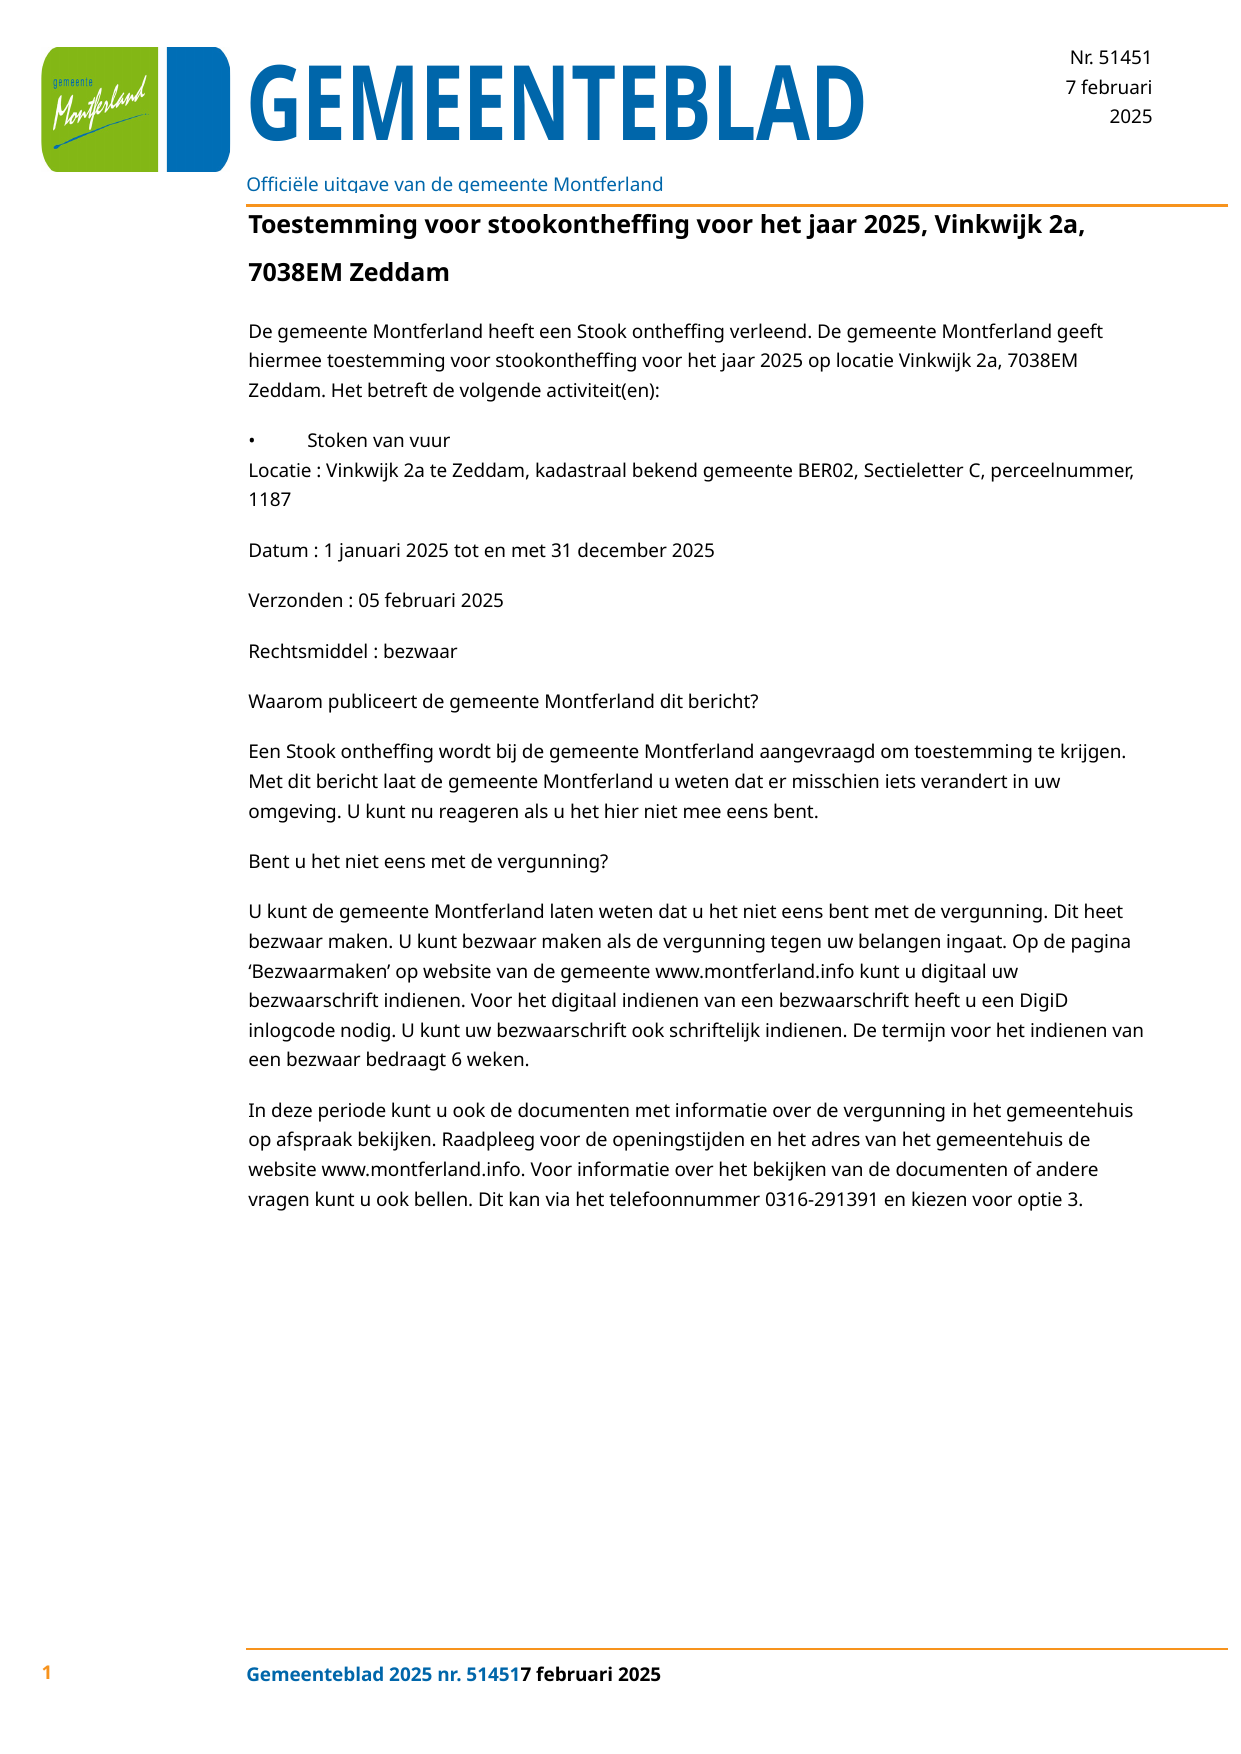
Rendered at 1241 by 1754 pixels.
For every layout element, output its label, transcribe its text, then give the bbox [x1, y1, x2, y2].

text Datum : 1 januari 2025 tot en met 31 december 2025 [248, 537, 1152, 563]
text Toestemming voor stookontheffing voor het jaar 2025, Vinkwijk 2a, 7038EM Zeddam [248, 207, 1152, 288]
picture [41, 47, 231, 172]
text De gemeente Montferland heeft een Stook ontheffing verleend. De gemeente Montferland geeft hiermee toestemming voor stookontheffing voor het jaar 2025 op locatie Vinkwijk 2a, 7038EM Zeddam. Het betreft de volgende activiteit(en): [248, 318, 1152, 403]
text Bent u het niet eens met de vergunning? [248, 848, 1152, 874]
text In deze periode kunt u ook de documenten met informatie over de vergunning in het gemeentehuis op afspraak bekijken. Raadpleeg voor de openingstijden en het adres van het gemeentehuis de website www.montferland.info. Voor informatie over het bekijken van de documenten of andere vragen kunt u ook bellen. Dit kan via het telefoonnummer 0316-291391 en kiezen voor optie 3. [248, 1097, 1152, 1212]
text Waarom publiceert de gemeente Montferland dit bericht? [248, 688, 1152, 714]
text U kunt de gemeente Montferland laten weten dat u het niet eens bent met de vergunning. Dit heet bezwaar maken. U kunt bezwaar maken als de vergunning tegen uw belangen ingaat. Op de pagina ‘Bezwaarmaken’ op website van de gemeente www.montferland.info kunt u digitaal uw bezwaarschrift indienen. Voor het digitaal indienen van een bezwaarschrift heeft u een DigiD inlogcode nodig. U kunt uw bezwaarschrift ook schriftelijk indienen. De termijn voor het indienen van een bezwaar bedraagt 6 weken. [248, 899, 1152, 1072]
text Rechtsmiddel : bezwaar [248, 638, 1152, 664]
text Verzonden : 05 februari 2025 [248, 587, 1152, 613]
text Locatie : Vinkwijk 2a te Zeddam, kadastraal bekend gemeente BER02, Sectieletter C, perceelnummer, 1187 [248, 457, 1152, 512]
text Een Stook ontheffing wordt bij de gemeente Montferland aangevraagd om toestemming te krijgen. Met dit bericht laat de gemeente Montferland u weten dat er misschien iets verandert in uw omgeving. U kunt nu reageren als u het hier niet mee eens bent. [248, 739, 1152, 824]
list Stoken van vuur [248, 427, 1152, 453]
